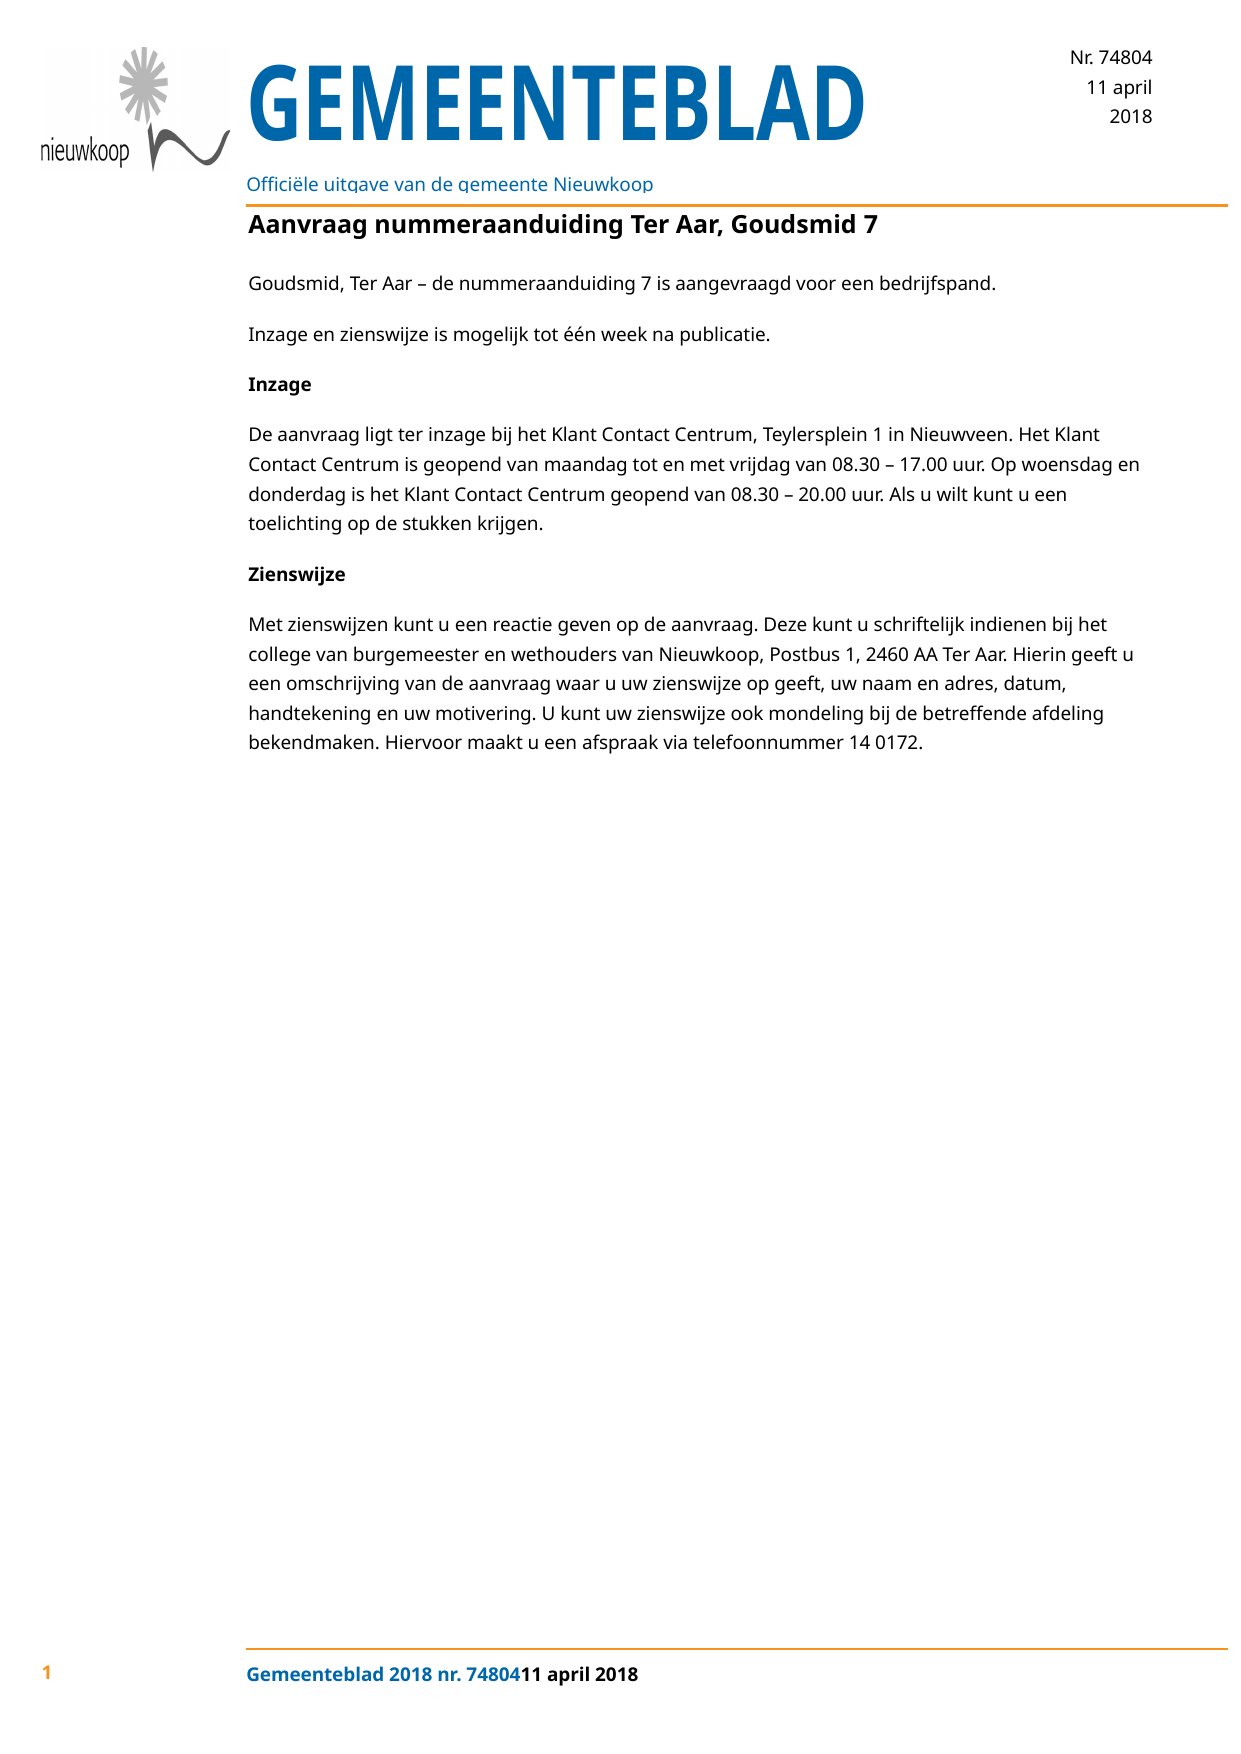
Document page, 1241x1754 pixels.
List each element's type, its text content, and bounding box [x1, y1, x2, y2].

text Aanvraag nummeraanduiding Ter Aar, Goudsmid 7 [248, 207, 1152, 241]
text Zienswijze [248, 561, 1152, 586]
text Met zienswijzen kunt u een reactie geven op de aanvraag. Deze kunt u schriftelijk indienen bij het college van burgemeester en wethouders van Nieuwkoop, Postbus 1, 2460 AA Ter Aar. Hierin geeft u een omschrijving van de aanvraag waar u uw zienswijze op geeft, uw naam en adres, datum, handtekening en uw motivering. U kunt uw zienswijze ook mondeling bij de betreffende afdeling bekendmaken. Hiervoor maakt u een afspraak via telefoonnummer 14 0172. [248, 611, 1152, 755]
text Inzage en zienswijze is mogelijk tot één week na publicatie. [248, 321, 1152, 346]
text De aanvraag ligt ter inzage bij het Klant Contact Centrum, Teylersplein 1 in Nieuwveen. Het Klant Contact Centrum is geopend van maandag tot en met vrijdag van 08.30 – 17.00 uur. Op woensdag en donderdag is het Klant Contact Centrum geopend van 08.30 – 20.00 uur. Als u wilt kunt u een toelichting op de stukken krijgen. [248, 422, 1152, 536]
picture [41, 47, 231, 172]
text Goudsmid, Ter Aar – de nummeraanduiding 7 is aangevraagd voor een bedrijfspand. [248, 270, 1152, 296]
text Inzage [248, 371, 1152, 397]
